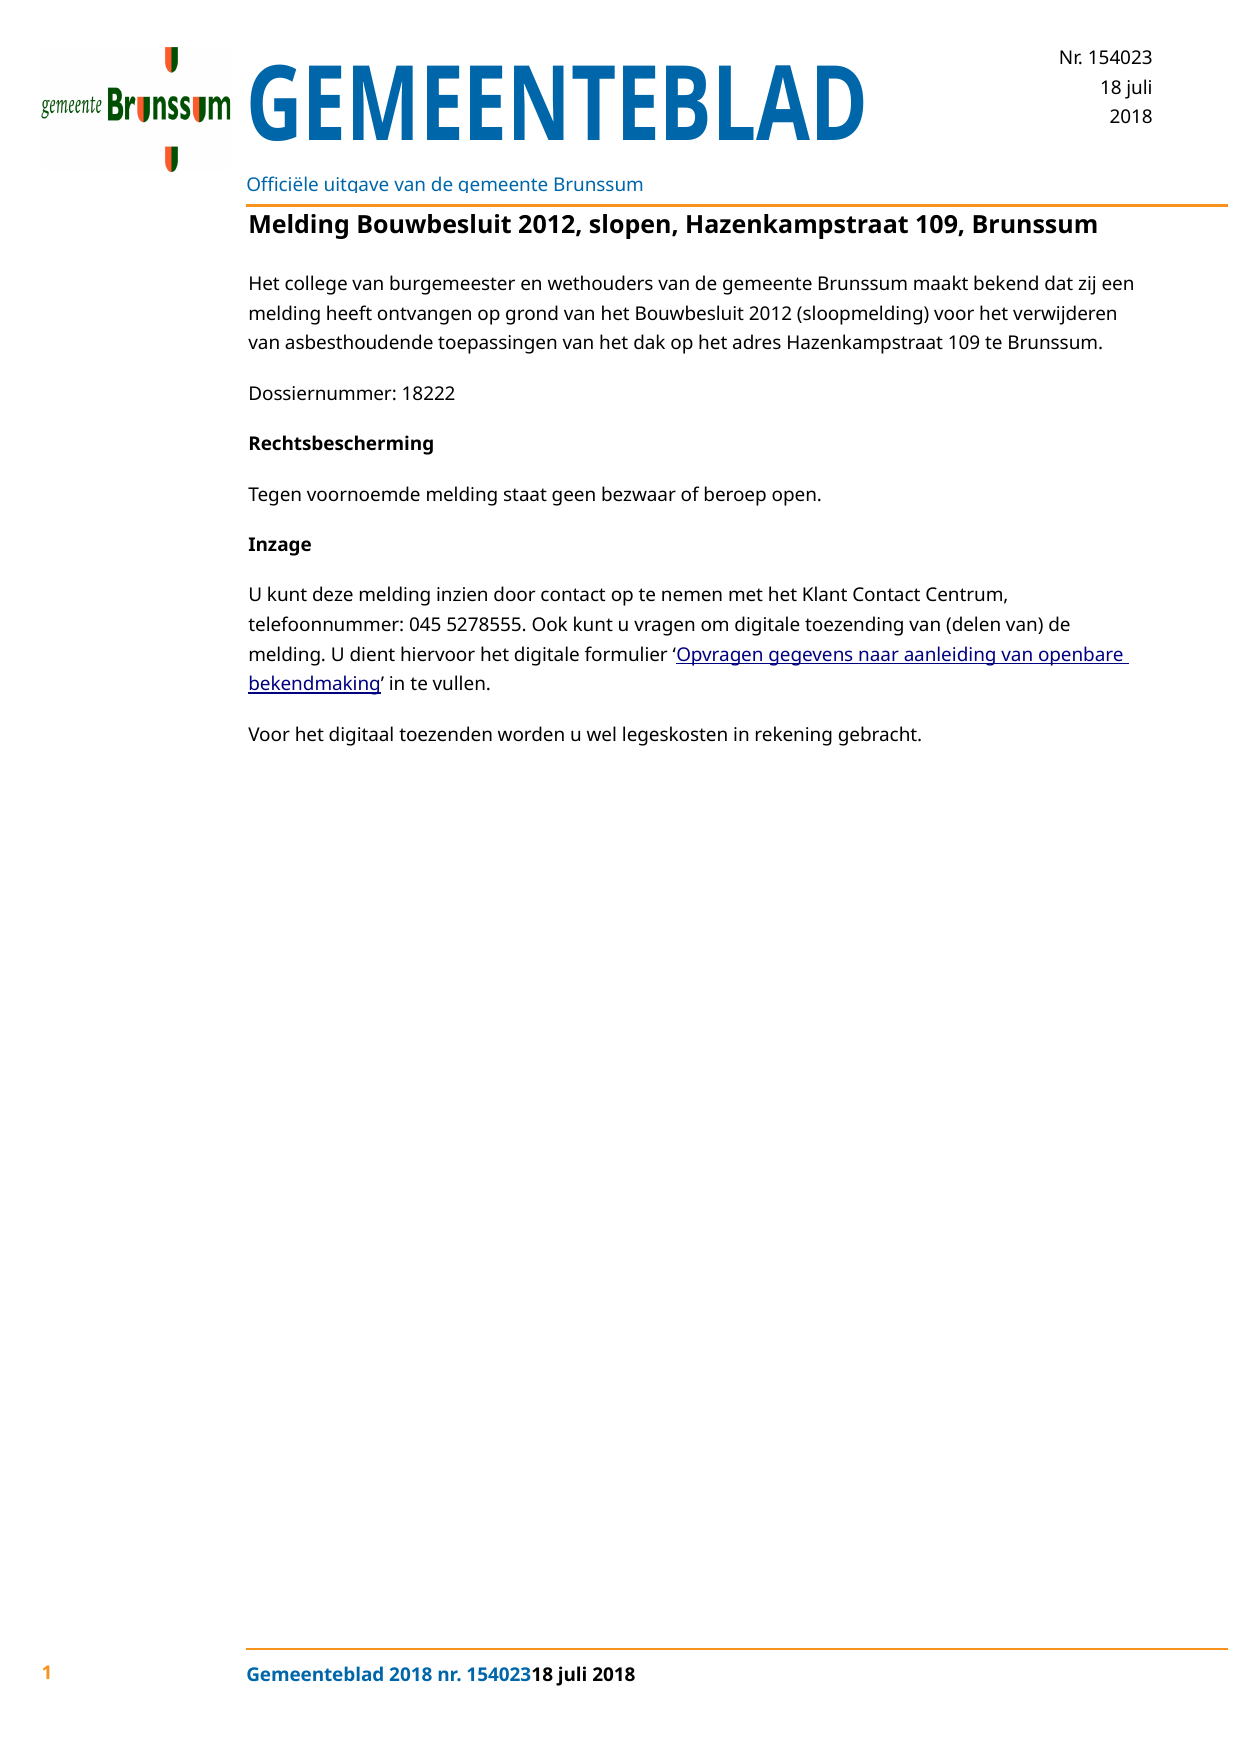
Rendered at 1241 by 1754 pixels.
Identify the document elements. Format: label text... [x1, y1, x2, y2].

text Inzage [248, 531, 1152, 557]
text U kunt deze melding inzien door contact op te nemen met het Klant Contact Centrum, telefoonnummer: 045 5278555. Ook kunt u vragen om digitale toezending van (delen van) de melding. U dient hiervoor het digitale formulier ‘Opvragen gegevens naar aanleiding van openbare bekendmaking’ in te vullen. [248, 582, 1152, 696]
text Rechtsbescherming [248, 430, 1152, 456]
text Voor het digitaal toezenden worden u wel legeskosten in rekening gebracht. [248, 721, 1152, 746]
text Het college van burgemeester en wethouders van de gemeente Brunssum maakt bekend dat zij een melding heeft ontvangen op grond van het Bouwbesluit 2012 (sloopmelding) voor het verwijderen van asbesthoudende toepassingen van het dak op het adres Hazenkampstraat 109 te Brunssum. [248, 270, 1152, 355]
picture [41, 47, 231, 172]
text Tegen voornoemde melding staat geen bezwaar of beroep open. [248, 481, 1152, 506]
text Melding Bouwbesluit 2012, slopen, Hazenkampstraat 109, Brunssum [248, 207, 1152, 241]
text Dossiernummer: 18222 [248, 380, 1152, 406]
